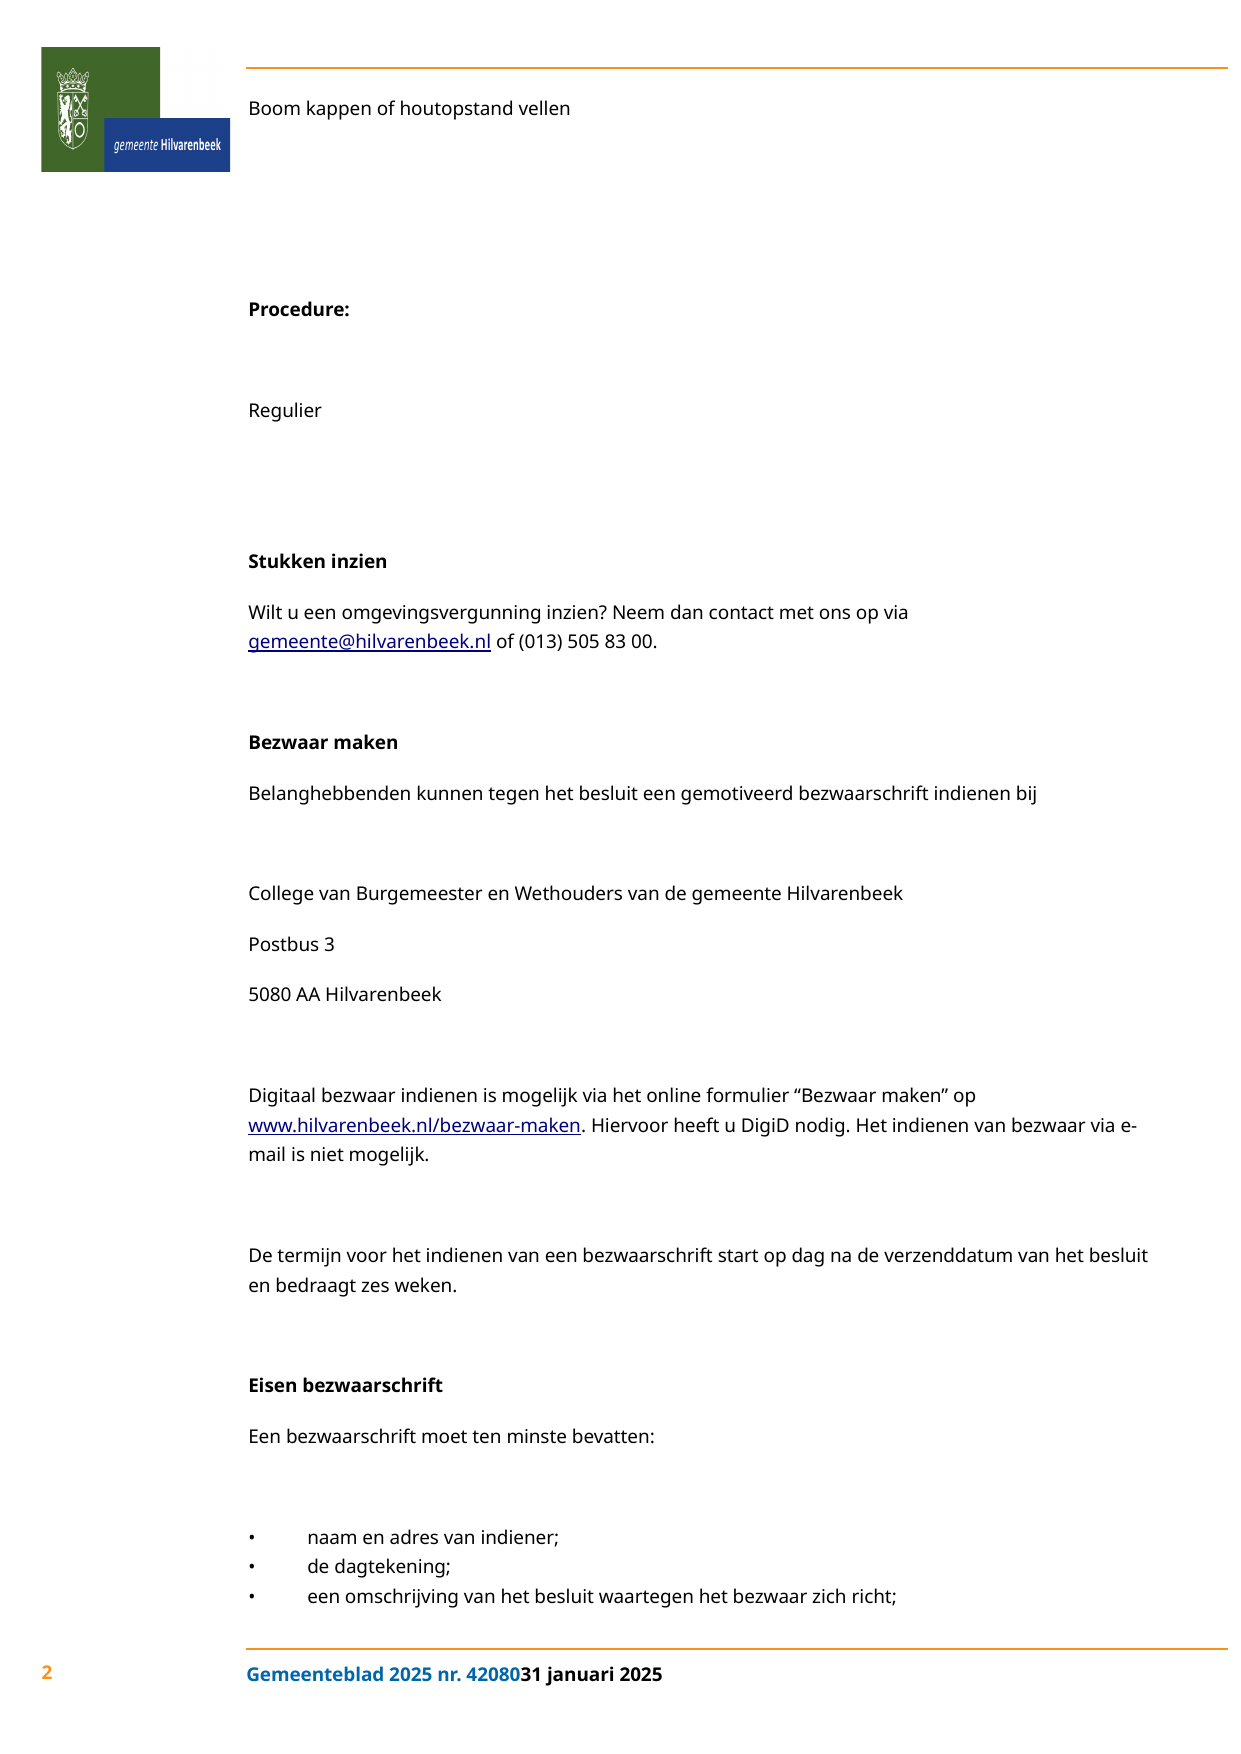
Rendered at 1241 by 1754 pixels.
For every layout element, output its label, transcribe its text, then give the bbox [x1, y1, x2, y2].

text Bezwaar maken [248, 729, 1152, 755]
text Postbus 3 [248, 931, 1152, 957]
list naam en adres van indiener; [248, 1524, 1152, 1550]
list een omschrijving van het besluit waartegen het bezwaar zich richt; [248, 1583, 1152, 1609]
text De termijn voor het indienen van een bezwaarschrift start op dag na de verzenddatum van het besluit en bedraagt zes weken. [248, 1242, 1152, 1298]
list de dagtekening; [248, 1553, 1152, 1579]
text Belanghebbenden kunnen tegen het besluit een gemotiveerd bezwaarschrift indienen bij [248, 780, 1152, 806]
text Een bezwaarschrift moet ten minste bevatten: [248, 1423, 1152, 1449]
text Regulier [248, 397, 1152, 423]
text Wilt u een omgevingsvergunning inzien? Neem dan contact met ons op via gemeente@hilvarenbeek.nl of (013) 505 83 00. [248, 599, 1152, 654]
text Boom kappen of houtopstand vellen [248, 95, 1152, 121]
text Eisen bezwaarschrift [248, 1373, 1152, 1398]
text Digitaal bezwaar indienen is mogelijk via het online formulier “Bezwaar maken” op www.hilvarenbeek.nl/bezwaar-maken. Hiervoor heeft u DigiD nodig. Het indienen van bezwaar via e-mail is niet mogelijk. [248, 1082, 1152, 1167]
text Procedure: [248, 296, 1152, 322]
text College van Burgemeester en Wethouders van de gemeente Hilvarenbeek [248, 881, 1152, 906]
text 5080 AA Hilvarenbeek [248, 981, 1152, 1007]
text Stukken inzien [248, 548, 1152, 574]
picture [41, 47, 231, 172]
